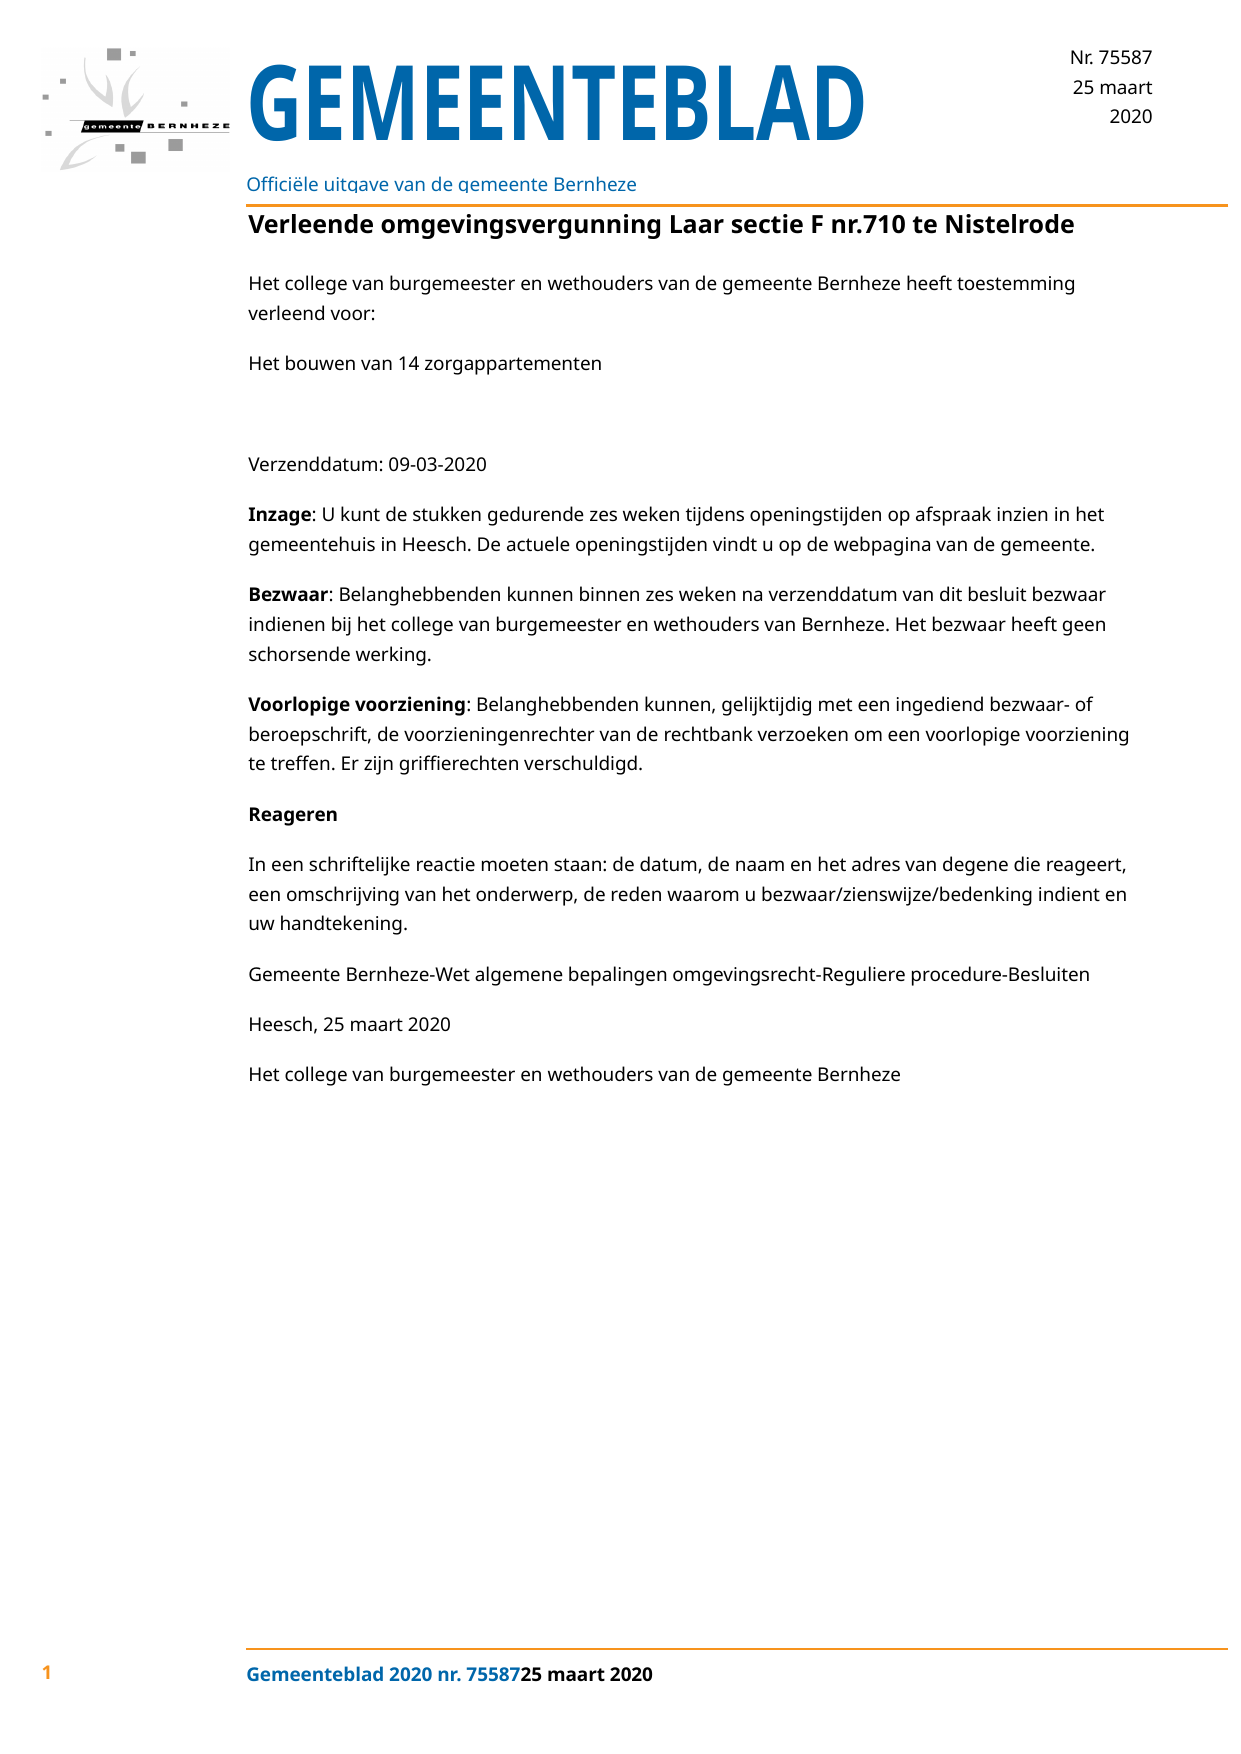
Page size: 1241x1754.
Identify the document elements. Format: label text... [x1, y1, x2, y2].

text Reageren [248, 801, 1152, 826]
text Verzenddatum: 09-03-2020 [248, 451, 1152, 477]
text Het college van burgemeester en wethouders van de gemeente Bernheze [248, 1062, 1152, 1087]
text Voorlopige voorziening: Belanghebbenden kunnen, gelijktijdig met een ingediend bezwaar- of beroepschrift, de voorzieningenrechter van de rechtbank verzoeken om een voorlopige voorziening te treffen. Er zijn griffierechten verschuldigd. [248, 691, 1152, 776]
text Het bouwen van 14 zorgappartementen [248, 350, 1152, 376]
text Verleende omgevingsvergunning Laar sectie F nr.710 te Nistelrode [248, 207, 1152, 241]
text Heesch, 25 maart 2020 [248, 1011, 1152, 1037]
text Het college van burgemeester en wethouders van de gemeente Bernheze heeft toestemming verleend voor: [248, 270, 1152, 326]
text Inzage: U kunt de stukken gedurende zes weken tijdens openingstijden op afspraak inzien in het gemeentehuis in Heesch. De actuele openingstijden vindt u op de webpagina van de gemeente. [248, 502, 1152, 557]
text Gemeente Bernheze-Wet algemene bepalingen omgevingsrecht-Reguliere procedure-Besluiten [248, 961, 1152, 986]
text In een schriftelijke reactie moeten staan: de datum, de naam en het adres van degene die reageert, een omschrijving van het onderwerp, de reden waarom u bezwaar/zienswijze/bedenking indient en uw handtekening. [248, 851, 1152, 936]
text Bezwaar: Belanghebbenden kunnen binnen zes weken na verzenddatum van dit besluit bezwaar indienen bij het college van burgemeester en wethouders van Bernheze. Het bezwaar heeft geen schorsende werking. [248, 582, 1152, 666]
picture [41, 47, 231, 172]
